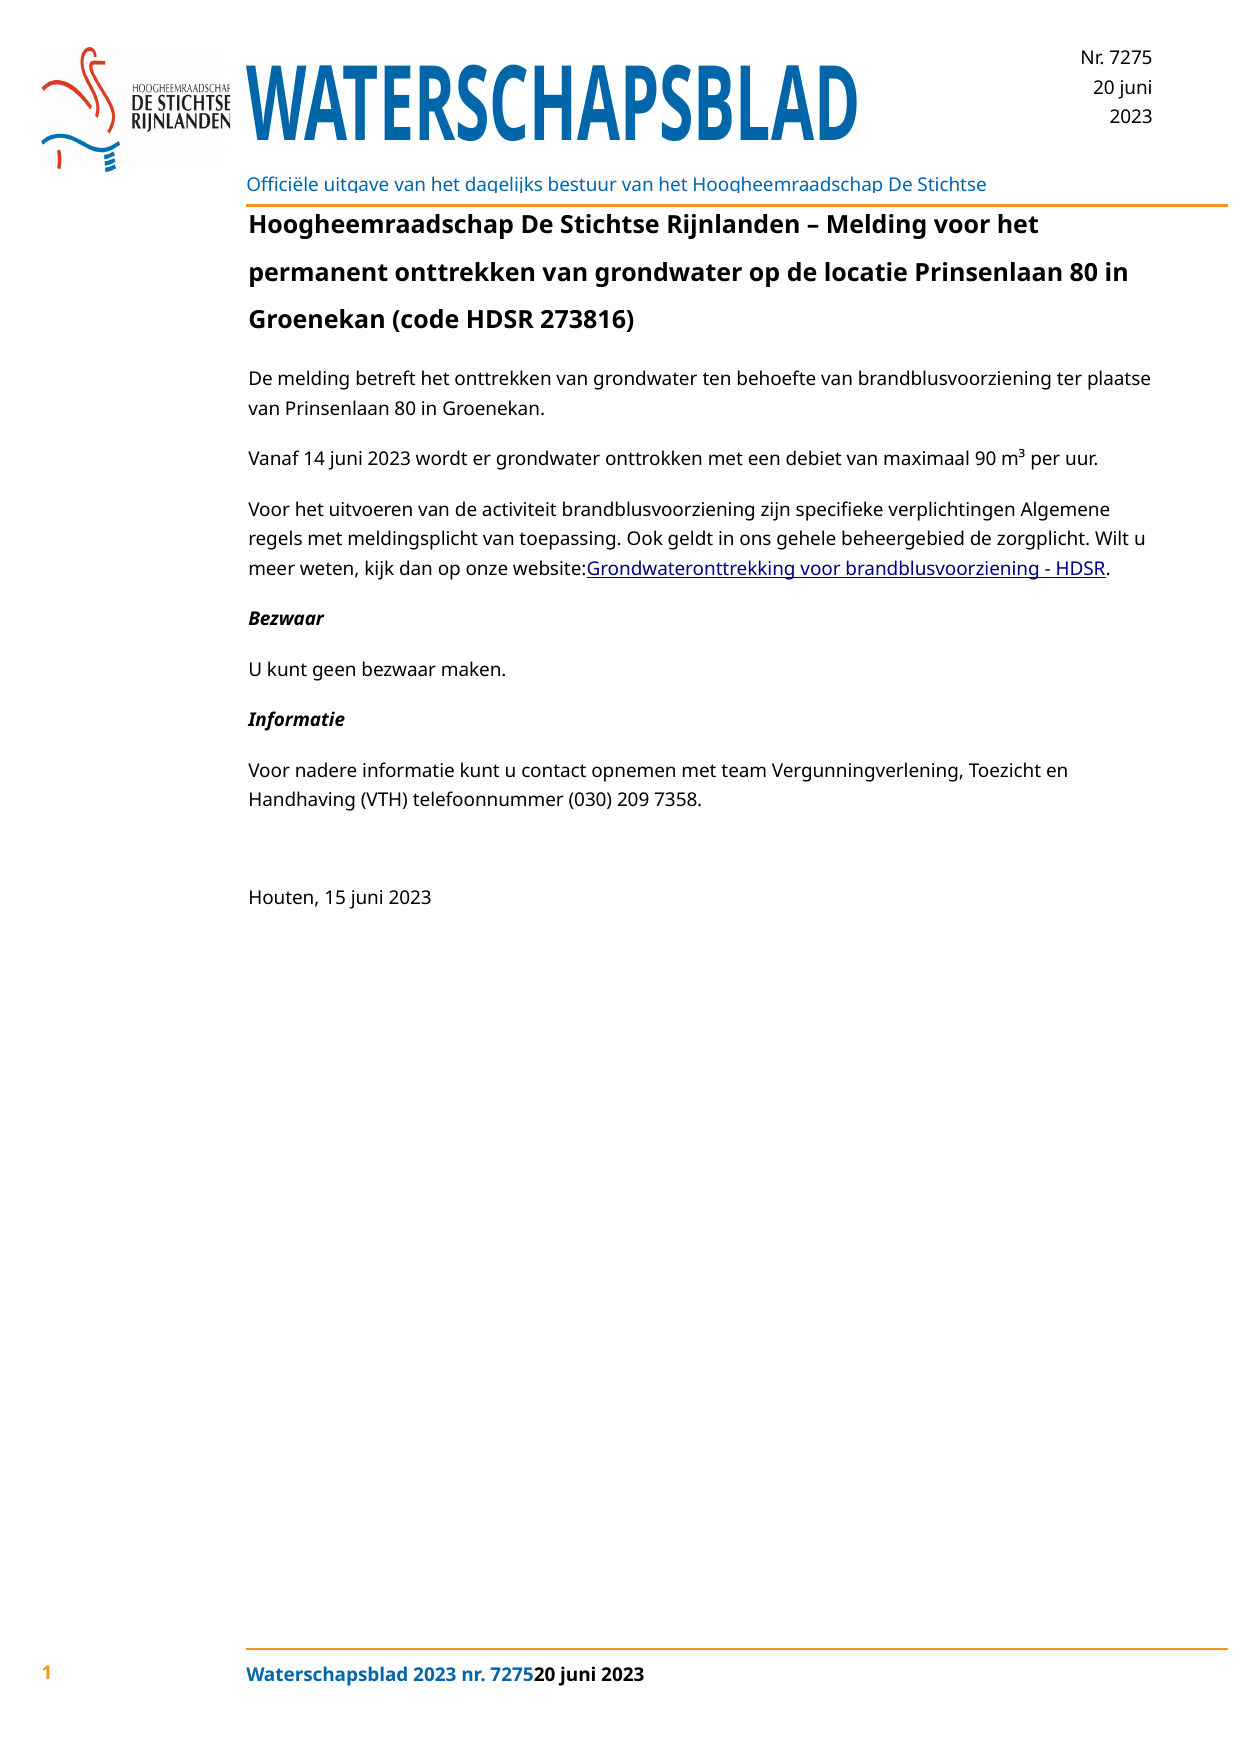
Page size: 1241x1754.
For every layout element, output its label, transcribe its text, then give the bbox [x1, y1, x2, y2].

text Voor het uitvoeren van de activiteit brandblusvoorziening zijn specifieke verplichtingen Algemene regels met meldingsplicht van toepassing. Ook geldt in ons gehele beheergebied de zorgplicht. Wilt u meer weten, kijk dan op onze website:Grondwateronttrekking voor brandblusvoorziening - HDSR. [248, 496, 1152, 581]
text Houten, 15 juni 2023 [248, 884, 1152, 910]
text U kunt geen bezwaar maken. [248, 656, 1152, 682]
text Informatie [248, 706, 1152, 732]
text Voor nadere informatie kunt u contact opnemen met team Vergunningverlening, Toezicht en Handhaving (VTH) telefoonnummer (030) 209 7358. [248, 757, 1152, 812]
picture [41, 47, 231, 172]
text Vanaf 14 juni 2023 wordt er grondwater onttrokken met een debiet van maximaal 90 m³ per uur. [248, 446, 1152, 471]
text Hoogheemraadschap De Stichtse Rijnlanden – Melding voor het permanent onttrekken van grondwater op de locatie Prinsenlaan 80 in Groenekan (code HDSR 273816) [248, 207, 1152, 336]
text De melding betreft het onttrekken van grondwater ten behoefte van brandblusvoorziening ter plaatse van Prinsenlaan 80 in Groenekan. [248, 366, 1152, 421]
text Bezwaar [248, 606, 1152, 631]
